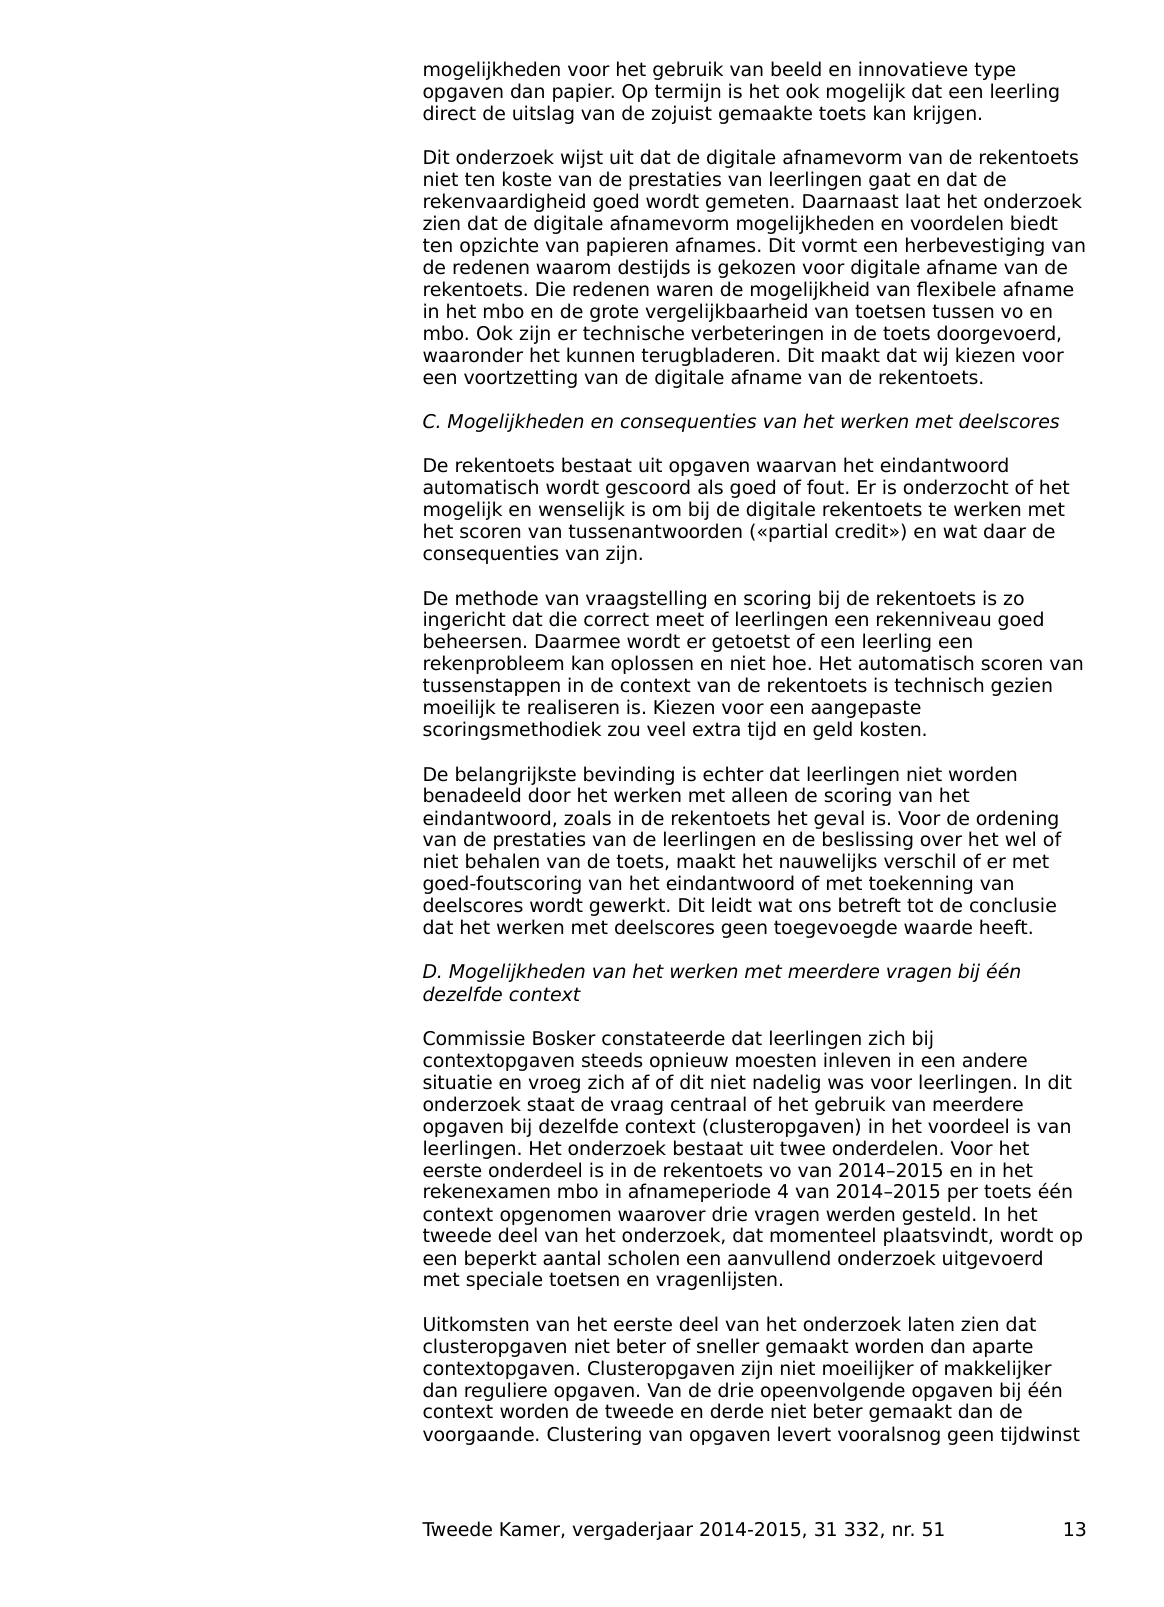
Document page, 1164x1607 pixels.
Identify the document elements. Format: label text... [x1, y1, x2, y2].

subtitle D. Mogelijkheden van het werken met meerdere vragen bij één dezelfde context [422, 961, 1087, 1005]
text De belangrijkste bevinding is echter dat leerlingen niet worden benadeeld door het werken met alleen de scoring van het eindantwoord, zoals in de rekentoets het geval is. Voor de ordening van de prestaties van de leerlingen en de beslissing over het wel of niet behalen van de toets, maakt het nauwelijks verschil of er met goed-foutscoring van het eindantwoord of met toekenning van deelscores wordt gewerkt. Dit leidt wat ons betreft tot de conclusie dat het werken met deelscores geen toegevoegde waarde heeft. [422, 763, 1087, 939]
text De methode van vraagstelling en scoring bij de rekentoets is zo ingericht dat die correct meet of leerlingen een rekenniveau goed beheersen. Daarmee wordt er getoetst of een leerling een rekenprobleem kan oplossen en niet hoe. Het automatisch scoren van tussenstappen in de context van de rekentoets is technisch gezien moeilijk te realiseren is. Kiezen voor een aangepaste scoringsmethodiek zou veel extra tijd en geld kosten. [422, 587, 1087, 741]
text Uitkomsten van het eerste deel van het onderzoek laten zien dat clusteropgaven niet beter of sneller gemaakt worden dan aparte contextopgaven. Clusteropgaven zijn niet moeilijker of makkelijker dan reguliere opgaven. Van de drie opeenvolgende opgaven bij één context worden de tweede en derde niet beter gemaakt dan de voorgaande. Clustering van opgaven levert vooralsnog geen tijdwinst [422, 1313, 1087, 1445]
text Dit onderzoek wijst uit dat de digitale afnamevorm van de rekentoets niet ten koste van de prestaties van leerlingen gaat en dat de rekenvaardigheid goed wordt gemeten. Daarnaast laat het onderzoek zien dat de digitale afnamevorm mogelijkheden en voordelen biedt ten opzichte van papieren afnames. Dit vormt een herbevestiging van de redenen waarom destijds is gekozen voor digitale afname van de rekentoets. Die redenen waren de mogelijkheid van flexibele afname in het mbo en de grote vergelijkbaarheid van toetsen tussen vo en mbo. Ook zijn er technische verbeteringen in de toets doorgevoerd, waaronder het kunnen terugbladeren. Dit maakt dat wij kiezen voor een voortzetting van de digitale afname van de rekentoets. [422, 147, 1087, 389]
text mogelijkheden voor het gebruik van beeld en innovatieve type opgaven dan papier. Op termijn is het ook mogelijk dat een leerling direct de uitslag van de zojuist gemaakte toets kan krijgen. [422, 59, 1087, 125]
text Commissie Bosker constateerde dat leerlingen zich bij contextopgaven steeds opnieuw moesten inleven in een andere situatie en vroeg zich af of dit niet nadelig was voor leerlingen. In dit onderzoek staat de vraag centraal of het gebruik van meerdere opgaven bij dezelfde context (clusteropgaven) in het voordeel is van leerlingen. Het onderzoek bestaat uit twee onderdelen. Voor het eerste onderdeel is in de rekentoets vo van 2014–2015 en in het rekenexamen mbo in afnameperiode 4 van 2014–2015 per toets één context opgenomen waarover drie vragen werden gesteld. In het tweede deel van het onderzoek, dat momenteel plaatsvindt, wordt op een beperkt aantal scholen een aanvullend onderzoek uitgevoerd met speciale toetsen en vragenlijsten. [422, 1028, 1087, 1291]
text De rekentoets bestaat uit opgaven waarvan het eindantwoord automatisch wordt gescoord als goed of fout. Er is onderzocht of het mogelijk en wenselijk is om bij de digitale rekentoets te werken met het scoren van tussenantwoorden («partial credit») en wat daar de consequenties van zijn. [422, 455, 1087, 565]
subtitle C. Mogelijkheden en consequenties van het werken met deelscores [422, 411, 1087, 433]
